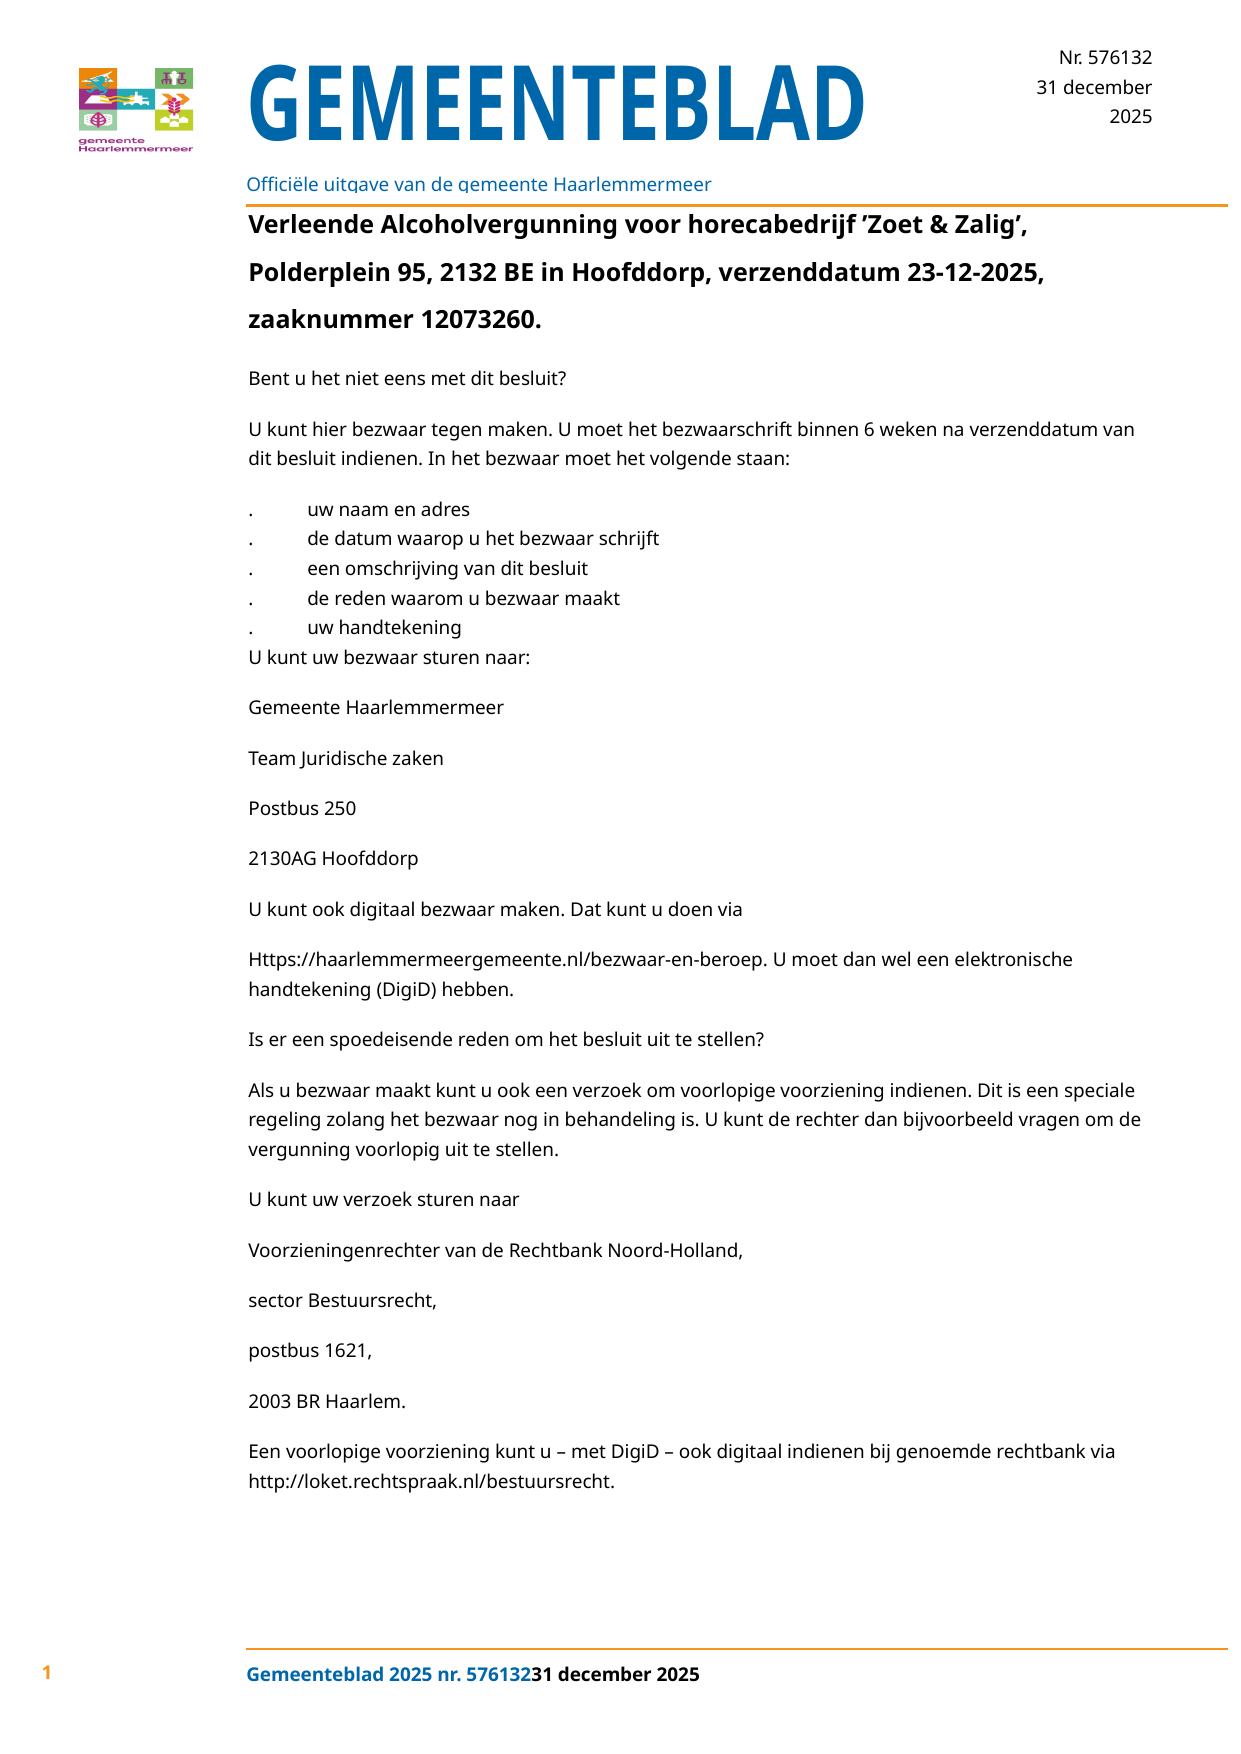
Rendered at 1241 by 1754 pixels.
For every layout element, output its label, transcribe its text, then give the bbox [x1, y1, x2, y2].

text Voorzieningenrechter van de Rechtbank Noord-Holland, [248, 1237, 1152, 1262]
text 2130AG Hoofddorp [248, 846, 1152, 871]
text Is er een spoedeisende reden om het besluit uit te stellen? [248, 1026, 1152, 1052]
text Postbus 250 [248, 795, 1152, 821]
text Bent u het niet eens met dit besluit? [248, 366, 1152, 391]
text Https://haarlemmermeergemeente.nl/bezwaar-en-beroep. U moet dan wel een elektronische handtekening (DigiD) hebben. [248, 946, 1152, 1002]
text postbus 1621, [248, 1338, 1152, 1363]
list uw naam en adres [248, 496, 1152, 522]
text U kunt uw verzoek sturen naar [248, 1186, 1152, 1212]
list uw handtekening [248, 614, 1152, 640]
text 2003 BR Haarlem. [248, 1388, 1152, 1414]
text sector Bestuursrecht, [248, 1287, 1152, 1313]
text Team Juridische zaken [248, 745, 1152, 770]
list de reden waarom u bezwaar maakt [248, 585, 1152, 610]
picture [41, 47, 231, 172]
text U kunt hier bezwaar tegen maken. U moet het bezwaarschrift binnen 6 weken na verzenddatum van dit besluit indienen. In het bezwaar moet het volgende staan: [248, 416, 1152, 471]
text U kunt uw bezwaar sturen naar: [248, 644, 1152, 669]
list de datum waarop u het bezwaar schrijft [248, 526, 1152, 551]
list een omschrijving van dit besluit [248, 555, 1152, 581]
text Een voorlopige voorziening kunt u – met DigiD – ook digitaal indienen bij genoemde rechtbank via http://loket.rechtspraak.nl/bestuursrecht. [248, 1438, 1152, 1494]
text U kunt ook digitaal bezwaar maken. Dat kunt u doen via [248, 896, 1152, 922]
text Gemeente Haarlemmermeer [248, 694, 1152, 720]
text Verleende Alcoholvergunning voor horecabedrijf ’Zoet & Zalig’, Polderplein 95, 2132 BE in Hoofddorp, verzenddatum 23-12-2025, zaaknummer 12073260. [248, 207, 1152, 336]
text Als u bezwaar maakt kunt u ook een verzoek om voorlopige voorziening indienen. Dit is een speciale regeling zolang het bezwaar nog in behandeling is. U kunt de rechter dan bijvoorbeeld vragen om de vergunning voorlopig uit te stellen. [248, 1077, 1152, 1162]
